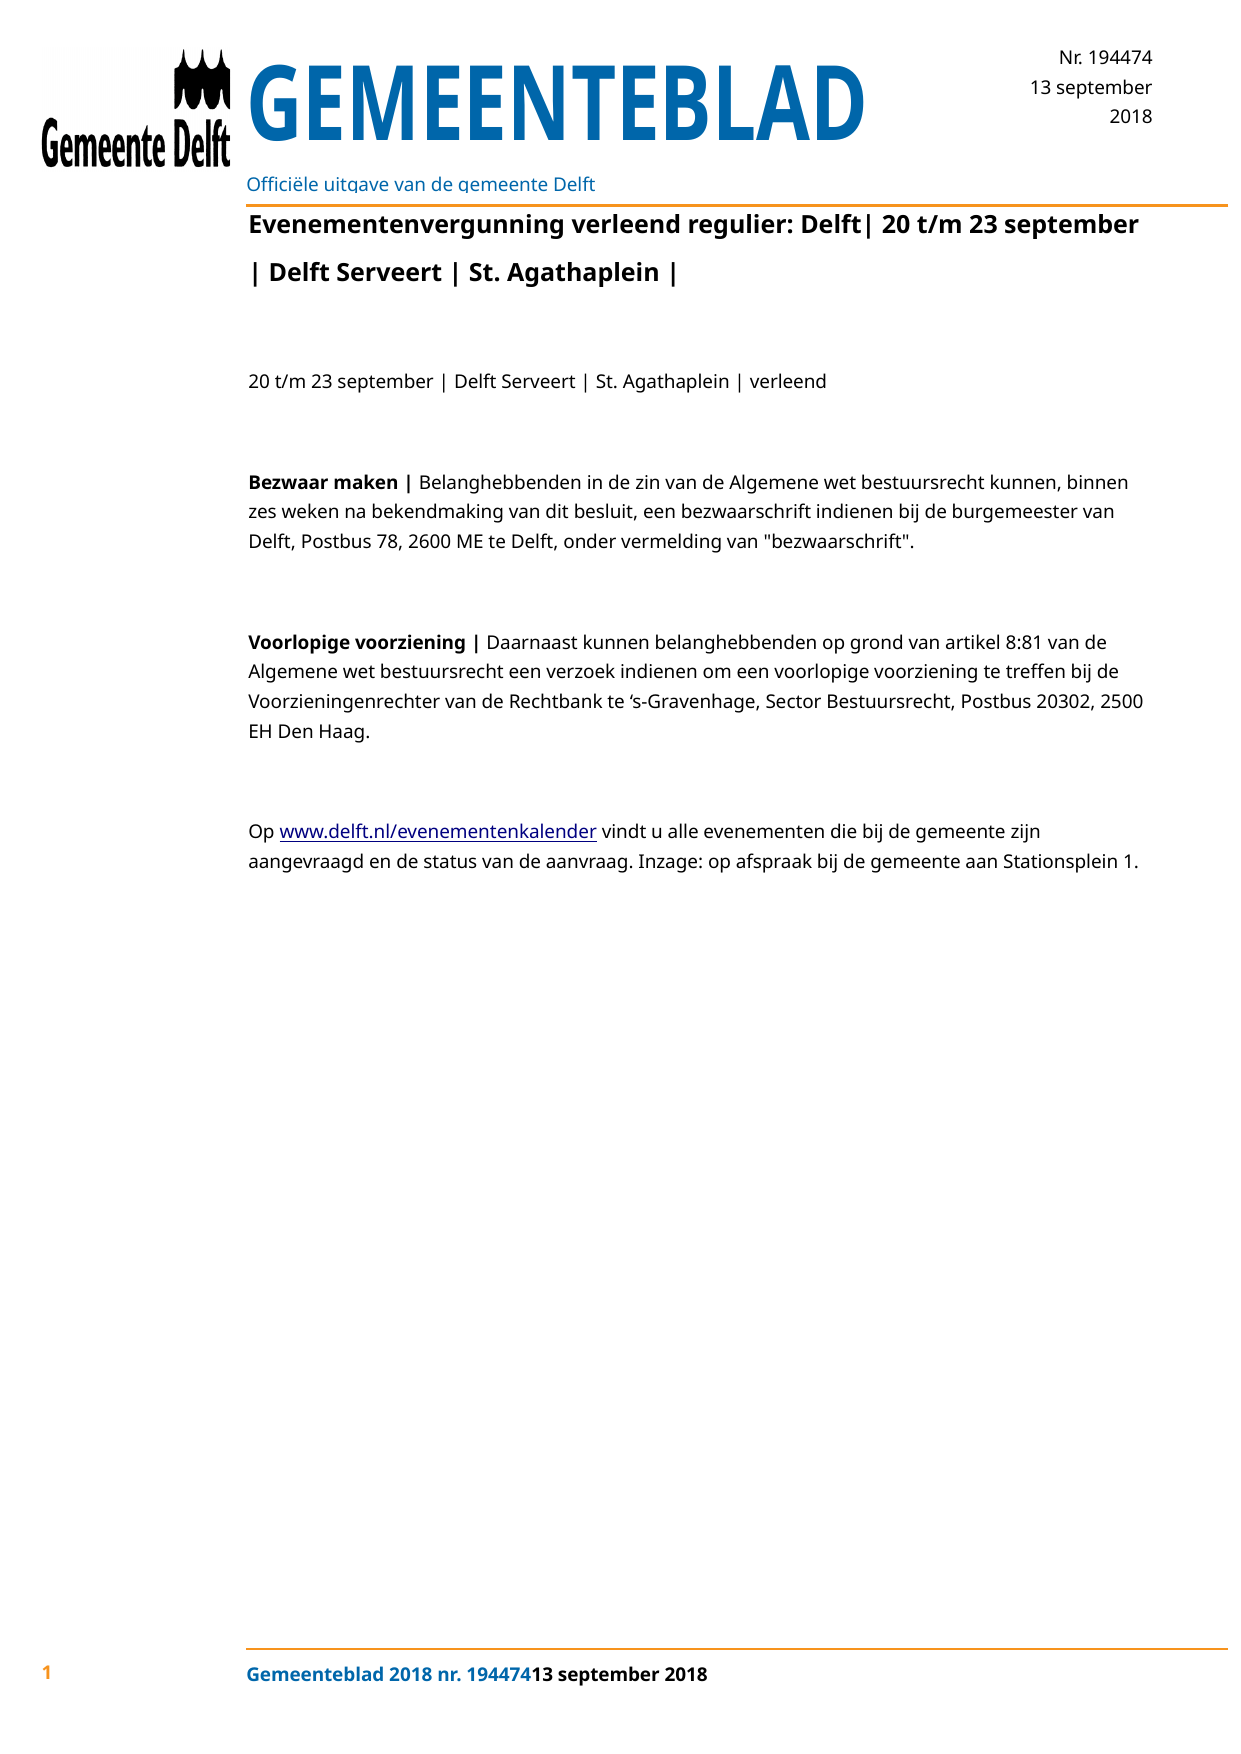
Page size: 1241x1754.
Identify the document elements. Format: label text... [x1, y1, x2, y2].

text Op www.delft.nl/evenementenkalender vindt u alle evenementen die bij de gemeente zijn aangevraagd en de status van de aanvraag. Inzage: op afspraak bij de gemeente aan Stationsplein 1. [248, 819, 1152, 874]
picture [41, 47, 231, 172]
text Evenementenvergunning verleend regulier: Delft| 20 t/m 23 september | Delft Serveert | St. Agathaplein | [248, 207, 1152, 288]
text 20 t/m 23 september | Delft Serveert | St. Agathaplein | verleend [248, 368, 1152, 394]
text Voorlopige voorziening | Daarnaast kunnen belanghebbenden op grond van artikel 8:81 van de Algemene wet bestuursrecht een verzoek indienen om een voorlopige voorziening te treffen bij de Voorzieningenrechter van de Rechtbank te ‘s-Gravenhage, Sector Bestuursrecht, Postbus 20302, 2500 EH Den Haag. [248, 629, 1152, 744]
text Bezwaar maken | Belanghebbenden in de zin van de Algemene wet bestuursrecht kunnen, binnen zes weken na bekendmaking van dit besluit, een bezwaarschrift indienen bij de burgemeester van Delft, Postbus 78, 2600 ME te Delft, onder vermelding van "bezwaarschrift". [248, 469, 1152, 554]
